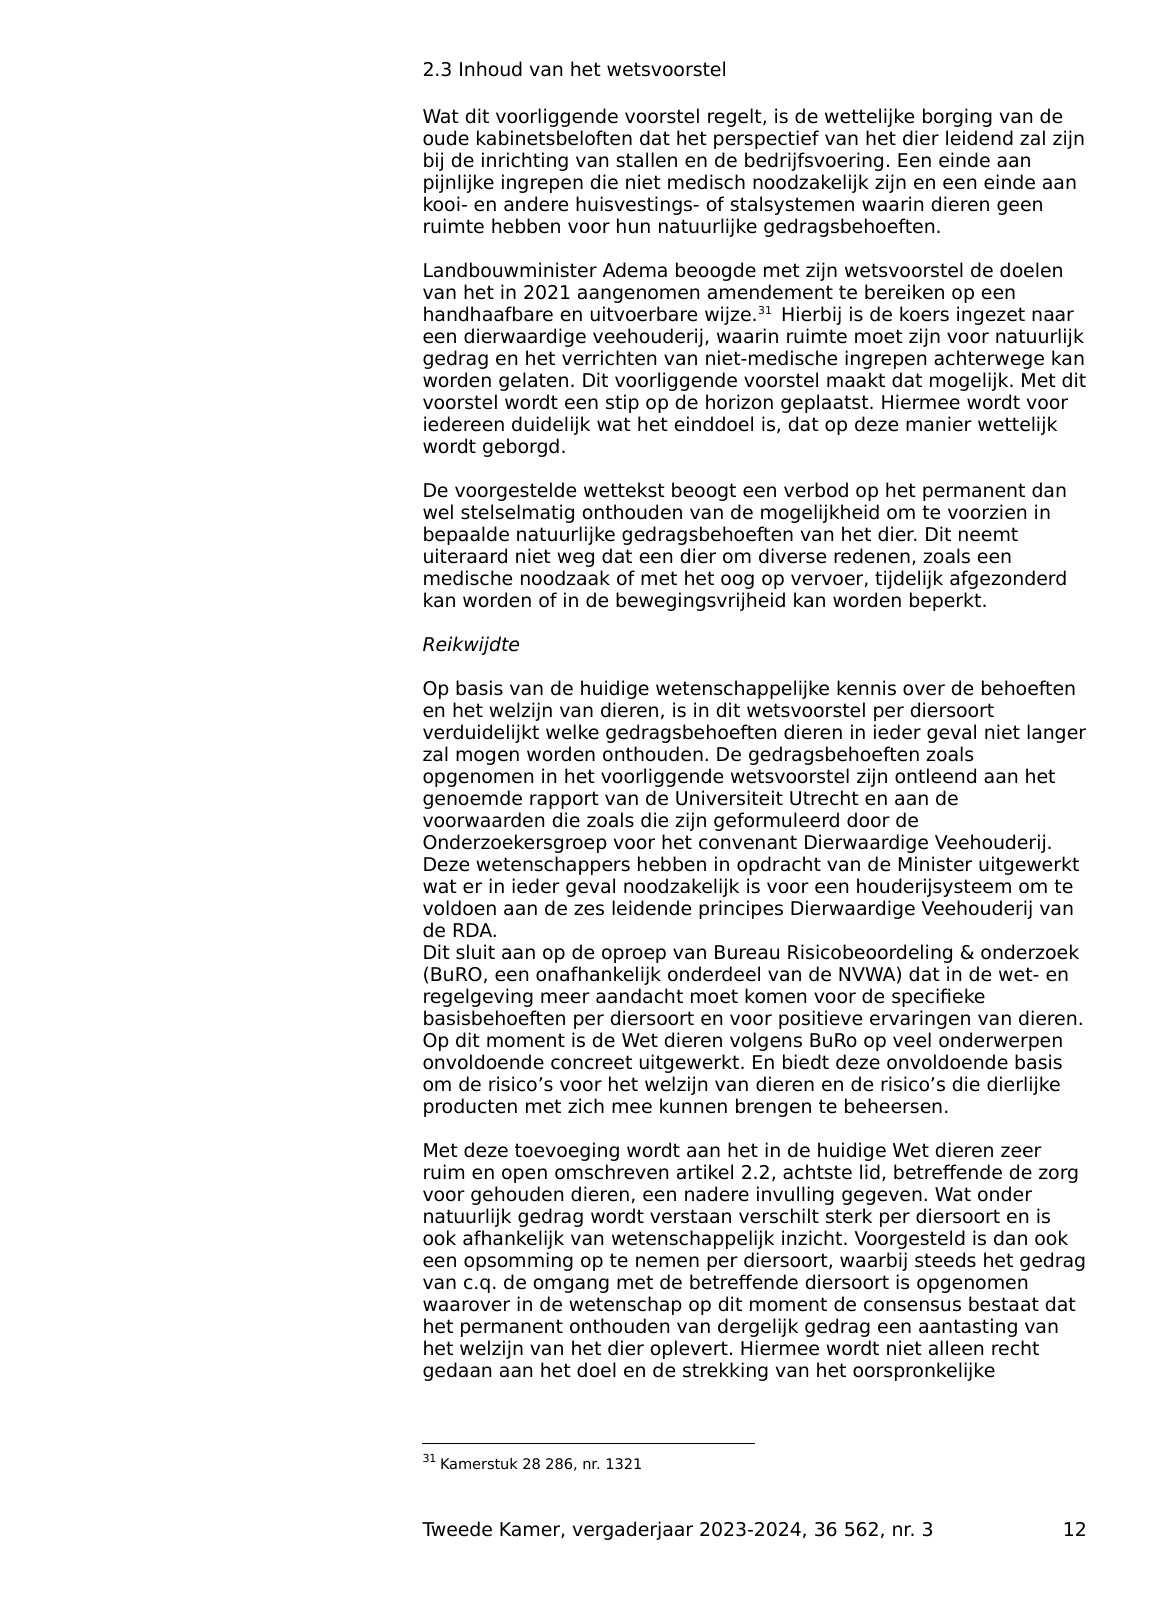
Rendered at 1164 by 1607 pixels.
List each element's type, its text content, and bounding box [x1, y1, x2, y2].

subtitle Reikwijdte [422, 634, 1087, 656]
text Landbouwminister Adema beoogde met zijn wetsvoorstel de doelen van het in 2021 aangenomen amendement te bereiken op een handhaafbare en uitvoerbare wijze. Hierbij is de koers ingezet naar een dierwaardige veehouderij, waarin ruimte moet zijn voor natuurlijk gedrag en het verrichten van niet-medische ingrepen achterwege kan worden gelaten. Dit voorliggende voorstel maakt dat mogelijk. Met dit voorstel wordt een stip op de horizon geplaatst. Hiermee wordt voor iedereen duidelijk wat het einddoel is, dat op deze manier wettelijk wordt geborgd. [422, 260, 1087, 458]
text Op basis van de huidige wetenschappelijke kennis over de behoeften en het welzijn van dieren, is in dit wetsvoorstel per diersoort verduidelijkt welke gedragsbehoeften dieren in ieder geval niet langer zal mogen worden onthouden. De gedragsbehoeften zoals opgenomen in het voorliggende wetsvoorstel zijn ontleend aan het genoemde rapport van de Universiteit Utrecht en aan de voorwaarden die zoals die zijn geformuleerd door de Onderzoekersgroep voor het convenant Dierwaardige Veehouderij. Deze wetenschappers hebben in opdracht van de Minister uitgewerkt wat er in ieder geval noodzakelijk is voor een houderijsysteem om te voldoen aan de zes leidende principes Dierwaardige Veehouderij van de RDA. [422, 678, 1087, 942]
text Dit sluit aan op de oproep van Bureau Risicobeoordeling & onderzoek (BuRO, een onafhankelijk onderdeel van de NVWA) dat in de wet- en regelgeving meer aandacht moet komen voor de specifieke basisbehoeften per diersoort en voor positieve ervaringen van dieren. Op dit moment is de Wet dieren volgens BuRo op veel onderwerpen onvoldoende concreet uitgewerkt. En biedt deze onvoldoende basis om de risico’s voor het welzijn van dieren en de risico’s die dierlijke producten met zich mee kunnen brengen te beheersen. [422, 942, 1087, 1118]
text Wat dit voorliggende voorstel regelt, is de wettelijke borging van de oude kabinetsbeloften dat het perspectief van het dier leidend zal zijn bij de inrichting van stallen en de bedrijfsvoering. Een einde aan pijnlijke ingrepen die niet medisch noodzakelijk zijn en een einde aan kooi- en andere huisvestings- of stalsystemen waarin dieren geen ruimte hebben voor hun natuurlijke gedragsbehoeften. [422, 106, 1087, 238]
text Kamerstuk 28 286, nr. 1321 [422, 1452, 1087, 1474]
text De voorgestelde wettekst beoogt een verbod op het permanent dan wel stelselmatig onthouden van de mogelijkheid om te voorzien in bepaalde natuurlijke gedragsbehoeften van het dier. Dit neemt uiteraard niet weg dat een dier om diverse redenen, zoals een medische noodzaak of met het oog op vervoer, tijdelijk afgezonderd kan worden of in de bewegingsvrijheid kan worden beperkt. [422, 480, 1087, 612]
subtitle 2.3 Inhoud van het wetsvoorstel [422, 59, 1087, 81]
text Met deze toevoeging wordt aan het in de huidige Wet dieren zeer ruim en open omschreven artikel 2.2, achtste lid, betreffende de zorg voor gehouden dieren, een nadere invulling gegeven. Wat onder natuurlijk gedrag wordt verstaan verschilt sterk per diersoort en is ook afhankelijk van wetenschappelijk inzicht. Voorgesteld is dan ook een opsomming op te nemen per diersoort, waarbij steeds het gedrag van c.q. de omgang met de betreffende diersoort is opgenomen waarover in de wetenschap op dit moment de consensus bestaat dat het permanent onthouden van dergelijk gedrag een aantasting van het welzijn van het dier oplevert. Hiermee wordt niet alleen recht gedaan aan het doel en de strekking van het oorspronkelijke [422, 1140, 1087, 1382]
